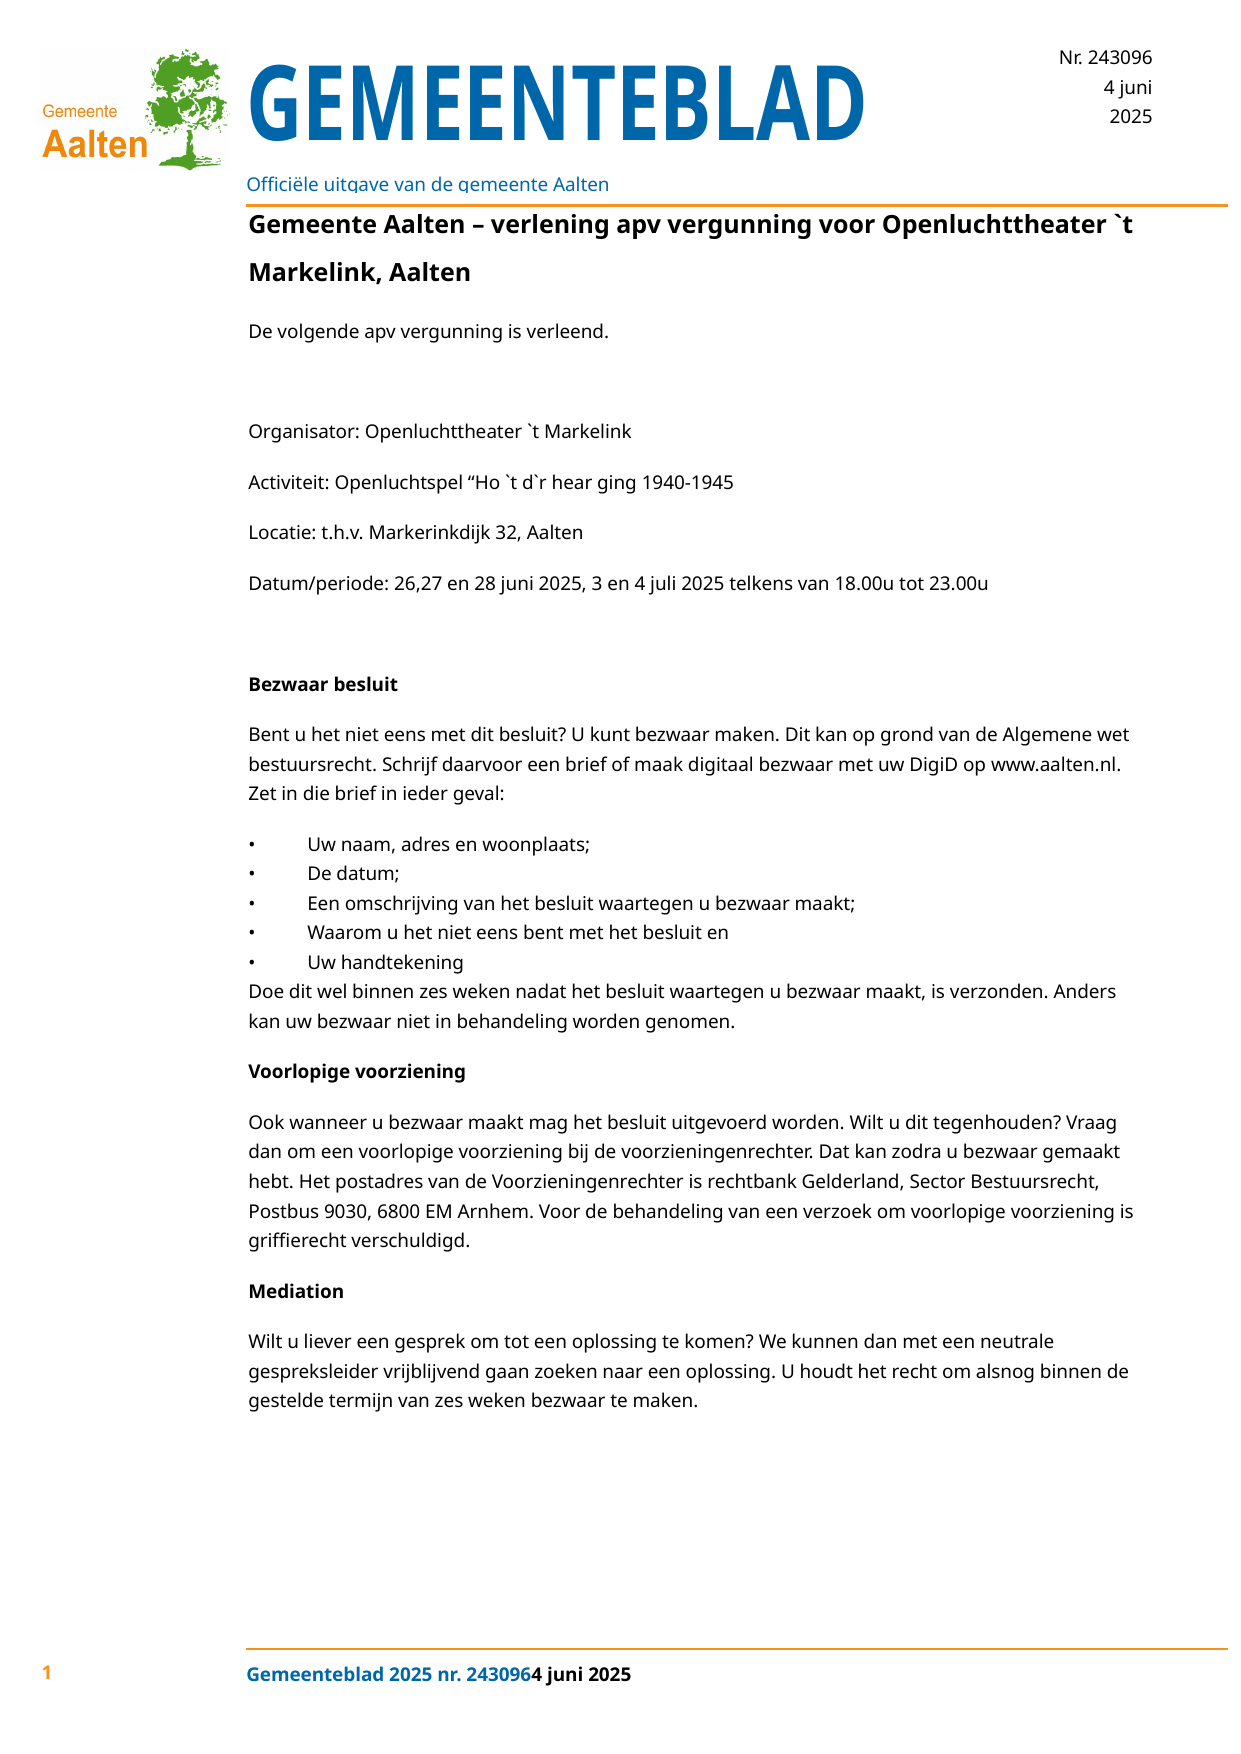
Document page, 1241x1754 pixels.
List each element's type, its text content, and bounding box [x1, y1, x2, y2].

text Locatie: t.h.v. Markerinkdijk 32, Aalten [248, 519, 1152, 545]
list Een omschrijving van het besluit waartegen u bezwaar maakt; [248, 890, 1152, 916]
text Wilt u liever een gesprek om tot een oplossing te komen? We kunnen dan met een neutrale gespreksleider vrijblijvend gaan zoeken naar een oplossing. U houdt het recht om alsnog binnen de gestelde termijn van zes weken bezwaar te maken. [248, 1328, 1152, 1413]
text Mediation [248, 1278, 1152, 1304]
text Ook wanneer u bezwaar maakt mag het besluit uitgevoerd worden. Wilt u dit tegenhouden? Vraag dan om een voorlopige voorziening bij de voorzieningenrechter. Dat kan zodra u bezwaar gemaakt hebt. Het postadres van de Voorzieningenrechter is rechtbank Gelderland, Sector Bestuursrecht, Postbus 9030, 6800 EM Arnhem. Voor de behandeling van een verzoek om voorlopige voorziening is griffierecht verschuldigd. [248, 1109, 1152, 1253]
text Doe dit wel binnen zes weken nadat het besluit waartegen u bezwaar maakt, is verzonden. Anders kan uw bezwaar niet in behandeling worden genomen. [248, 979, 1152, 1034]
text Gemeente Aalten – verlening apv vergunning voor Openluchttheater `t Markelink, Aalten [248, 207, 1152, 288]
list Waarom u het niet eens bent met het besluit en [248, 919, 1152, 945]
text De volgende apv vergunning is verleend. [248, 318, 1152, 344]
list Uw naam, adres en woonplaats; [248, 831, 1152, 857]
text Voorlopige voorziening [248, 1059, 1152, 1084]
text Bezwaar besluit [248, 671, 1152, 697]
text Datum/periode: 26,27 en 28 juni 2025, 3 en 4 juli 2025 telkens van 18.00u tot 23.00u [248, 570, 1152, 596]
text Organisator: Openluchttheater `t Markelink [248, 419, 1152, 444]
list Uw handtekening [248, 949, 1152, 975]
picture [41, 47, 231, 172]
text Bent u het niet eens met dit besluit? U kunt bezwaar maken. Dit kan op grond van de Algemene wet bestuursrecht. Schrijf daarvoor een brief of maak digitaal bezwaar met uw DigiD op www.aalten.nl. Zet in die brief in ieder geval: [248, 721, 1152, 806]
list De datum; [248, 860, 1152, 886]
text Activiteit: Openluchtspel “Ho `t d`r hear ging 1940-1945 [248, 469, 1152, 495]
